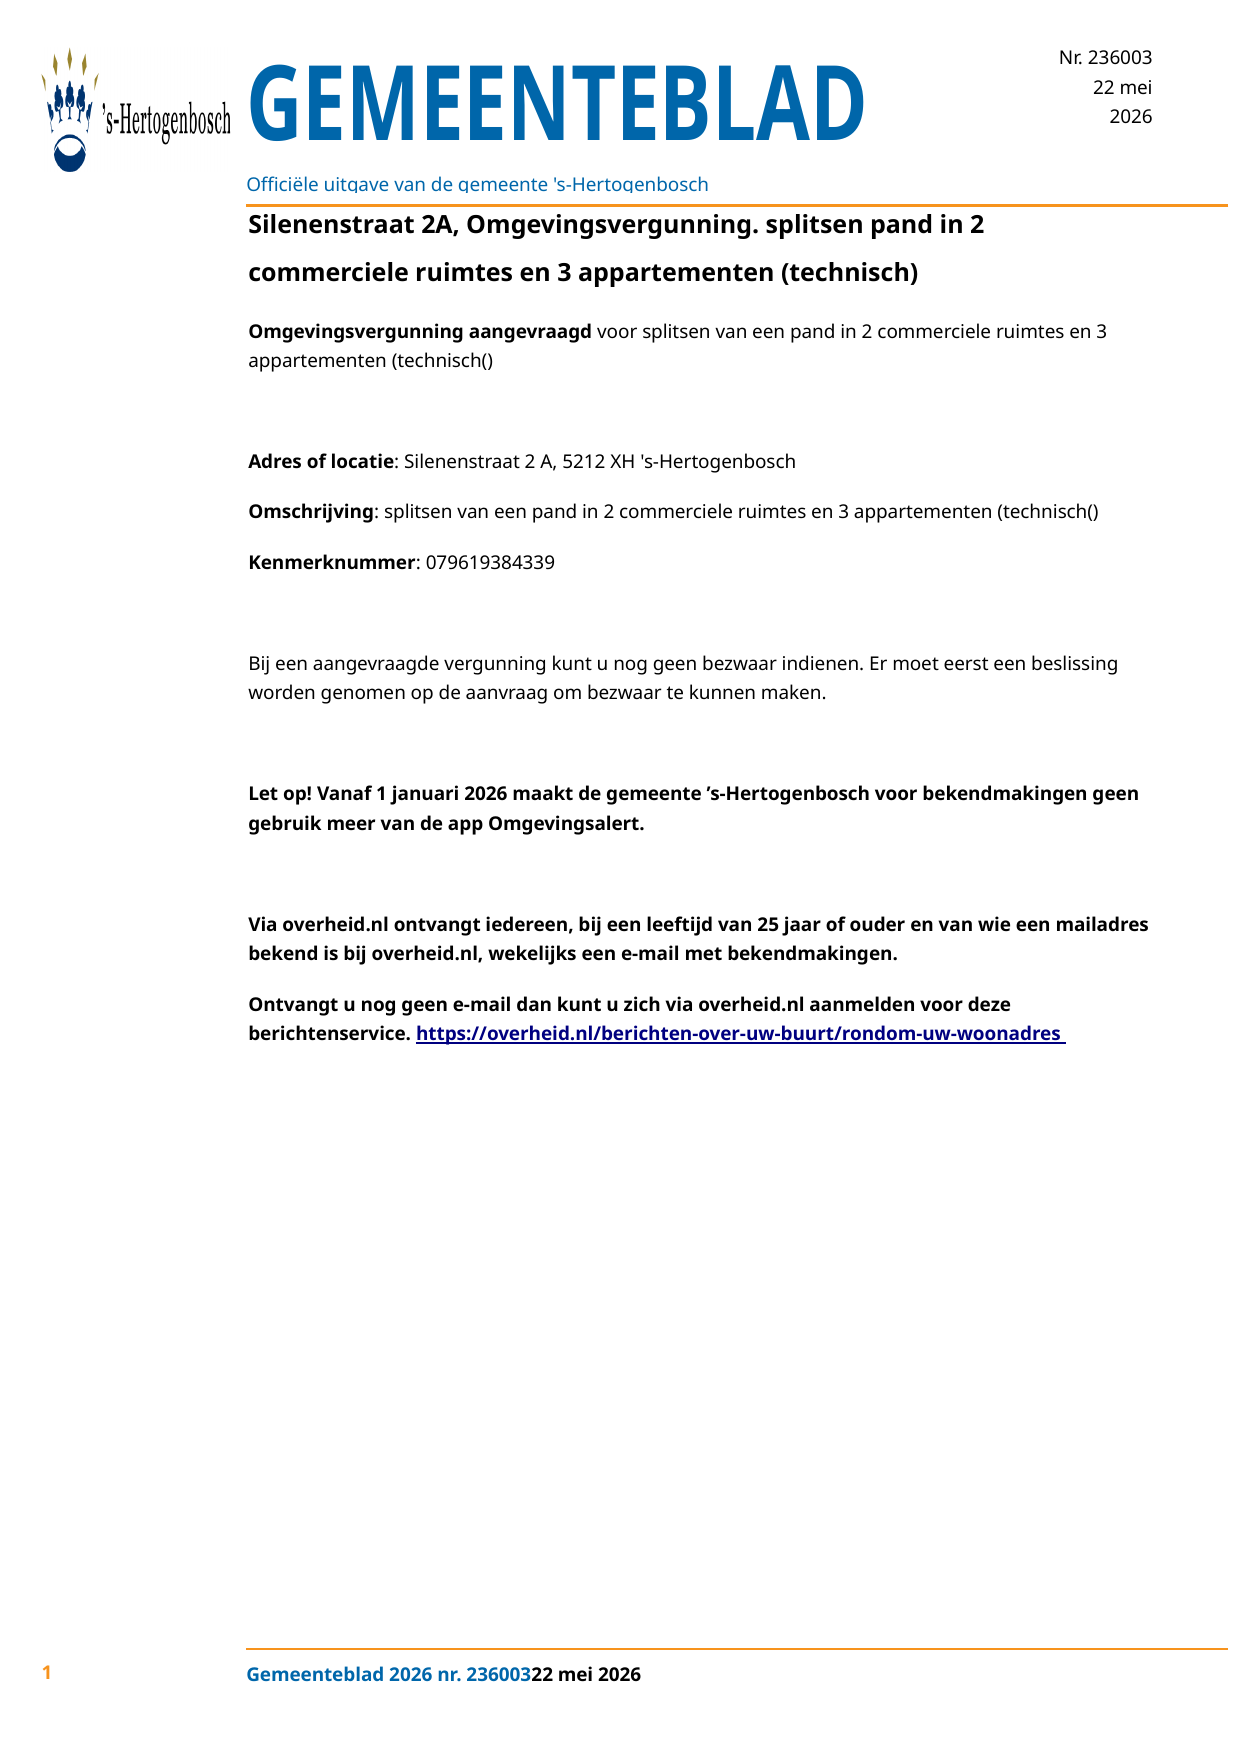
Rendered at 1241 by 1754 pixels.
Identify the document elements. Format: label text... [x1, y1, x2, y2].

text Kenmerknummer: 079619384339 [248, 549, 1152, 575]
text Via overheid.nl ontvangt iedereen, bij een leeftijd van 25 jaar of ouder en van wie een mailadres bekend is bij overheid.nl, wekelijks een e-mail met bekendmakingen. [248, 911, 1152, 966]
text Adres of locatie: Silenenstraat 2 A, 5212 XH 's-Hertogenbosch [248, 448, 1152, 474]
picture [41, 47, 231, 172]
text Omschrijving: splitsen van een pand in 2 commerciele ruimtes en 3 appartementen (technisch() [248, 499, 1152, 524]
text Silenenstraat 2A, Omgevingsvergunning. splitsen pand in 2 commerciele ruimtes en 3 appartementen (technisch) [248, 207, 1152, 288]
text Let op! Vanaf 1 januari 2026 maakt de gemeente ’s-Hertogenbosch voor bekendmakingen geen gebruik meer van de app Omgevingsalert. [248, 780, 1152, 836]
text Omgevingsvergunning aangevraagd voor splitsen van een pand in 2 commerciele ruimtes en 3 appartementen (technisch() [248, 318, 1152, 373]
text Bij een aangevraagde vergunning kunt u nog geen bezwaar indienen. Er moet eerst een beslissing worden genomen op de aanvraag om bezwaar te kunnen maken. [248, 650, 1152, 705]
text Ontvangt u nog geen e-mail dan kunt u zich via overheid.nl aanmelden voor deze berichtenservice. https://overheid.nl/berichten-over-uw-buurt/rondom-uw-woonadres [248, 991, 1152, 1046]
